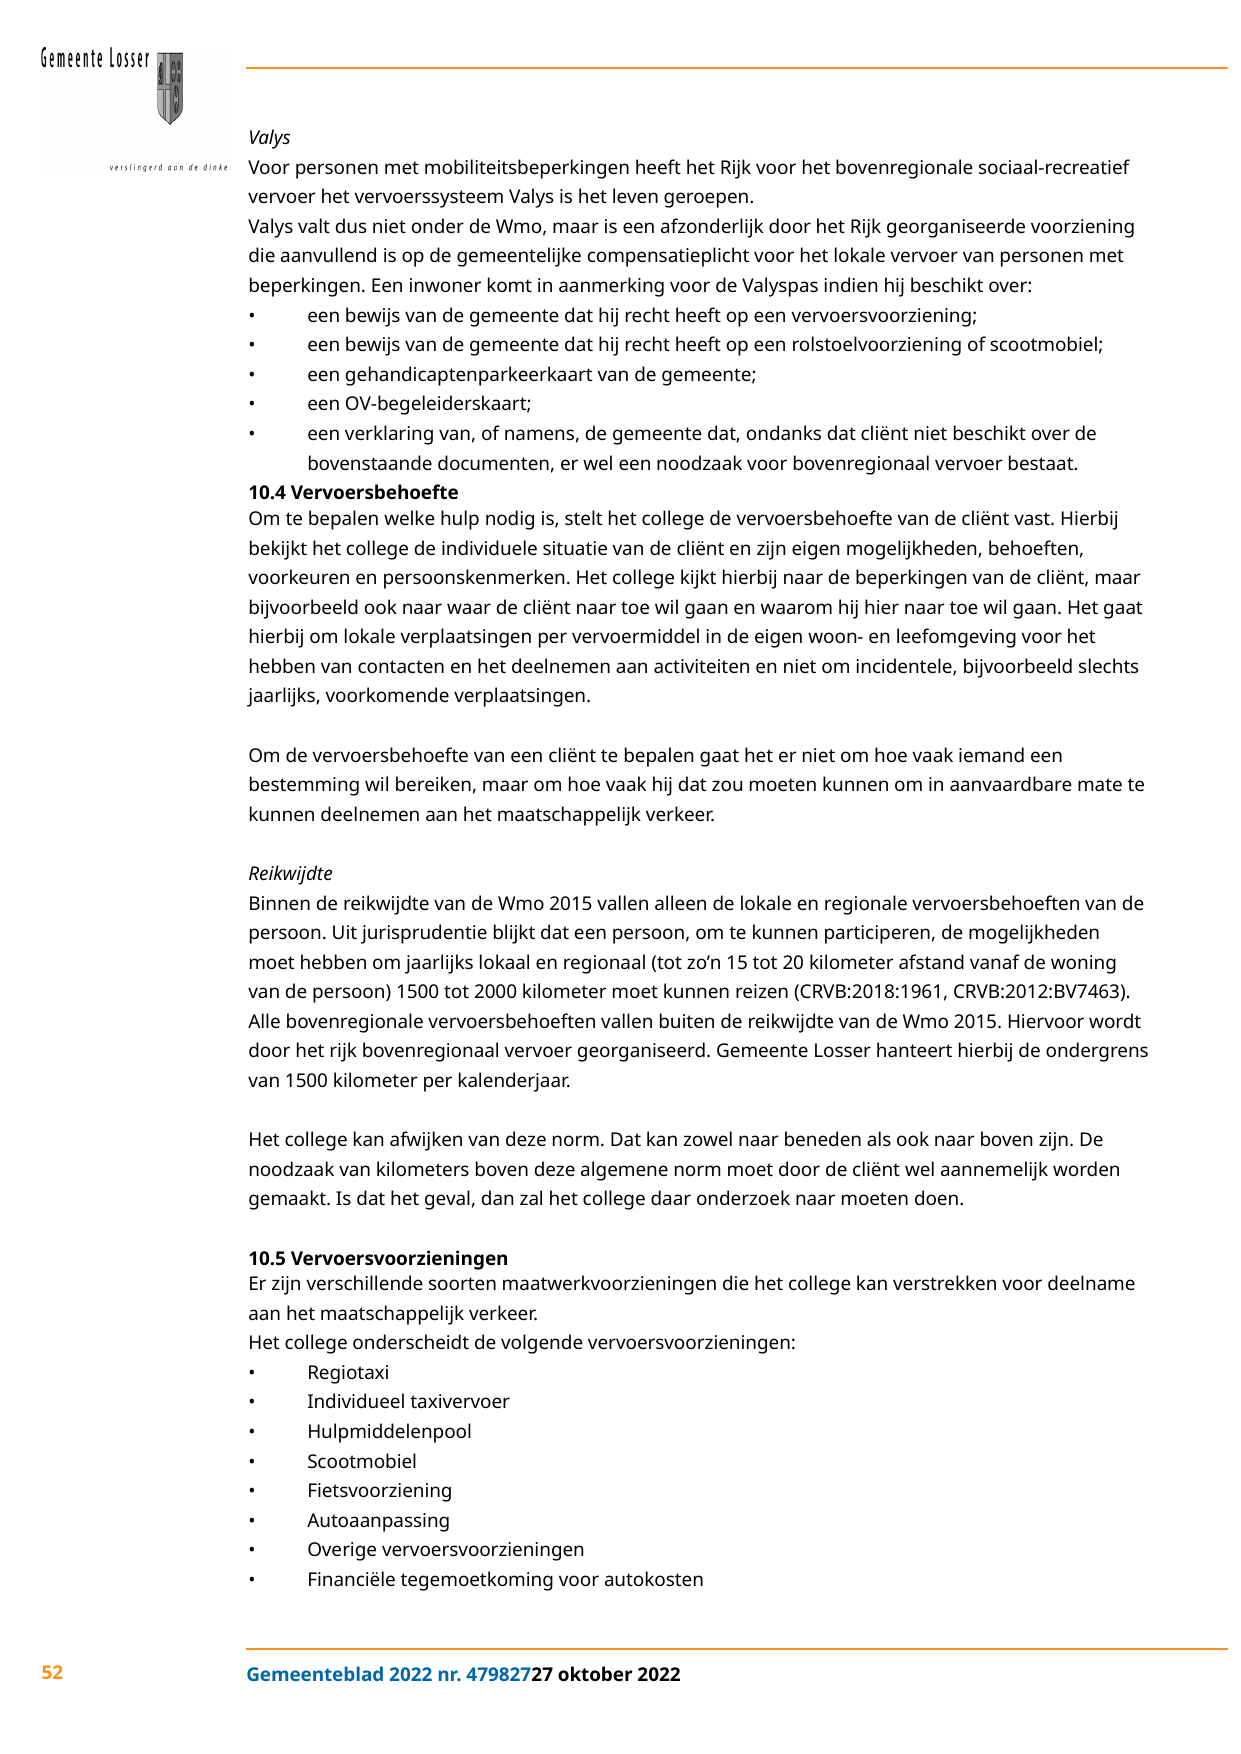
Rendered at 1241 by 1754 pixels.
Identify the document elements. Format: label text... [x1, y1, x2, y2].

text Het college kan afwijken van deze norm. Dat kan zowel naar beneden als ook naar boven zijn. De noodzaak van kilometers boven deze algemene norm moet door de cliënt wel aannemelijk worden gemaakt. Is dat het geval, dan zal het college daar onderzoek naar moeten doen. [248, 1126, 1152, 1211]
list Financiële tegemoetkoming voor autokosten [248, 1566, 1152, 1592]
text Het college onderscheidt de volgende vervoersvoorzieningen: [248, 1329, 1152, 1355]
list Hulpmiddelenpool [248, 1418, 1152, 1444]
list Autoaanpassing [248, 1507, 1152, 1533]
text Binnen de reikwijdte van de Wmo 2015 vallen alleen de lokale en regionale vervoersbehoeften van de persoon. Uit jurisprudentie blijkt dat een persoon, om te kunnen participeren, de mogelijkheden moet hebben om jaarlijks lokaal en regionaal (tot zo’n 15 tot 20 kilometer afstand vanaf de woning van de persoon) 1500 tot 2000 kilometer moet kunnen reizen (CRVB:2018:1961, CRVB:2012:BV7463). Alle bovenregionale vervoersbehoeften vallen buiten de reikwijdte van de Wmo 2015. Hiervoor wordt door het rijk bovenregionaal vervoer georganiseerd. Gemeente Losser hanteert hierbij de ondergrens van 1500 kilometer per kalenderjaar. [248, 890, 1152, 1093]
list een OV-begeleiderskaart; [248, 391, 1152, 416]
text 10.4 Vervoersbehoefte [248, 479, 1152, 505]
list een verklaring van, of namens, de gemeente dat, ondanks dat cliënt niet beschikt over de bovenstaande documenten, er wel een noodzaak voor bovenregionaal vervoer bestaat. [248, 420, 1152, 476]
text Voor personen met mobiliteitsbeperkingen heeft het Rijk voor het bovenregionale sociaal-recreatief vervoer het vervoerssysteem Valys is het leven geroepen. [248, 154, 1152, 209]
list Individueel taxivervoer [248, 1389, 1152, 1414]
list Regiotaxi [248, 1359, 1152, 1385]
list Scootmobiel [248, 1448, 1152, 1474]
text Er zijn verschillende soorten maatwerkvoorzieningen die het college kan verstrekken voor deelname aan het maatschappelijk verkeer. [248, 1270, 1152, 1326]
text 10.5 Vervoersvoorzieningen [248, 1245, 1152, 1270]
text Reikwijdte [248, 860, 1152, 886]
picture [41, 47, 231, 172]
text Om te bepalen welke hulp nodig is, stelt het college de vervoersbehoefte van de cliënt vast. Hierbij bekijkt het college de individuele situatie van de cliënt en zijn eigen mogelijkheden, behoeften, voorkeuren en persoonskenmerken. Het college kijkt hierbij naar de beperkingen van de cliënt, maar bijvoorbeeld ook naar waar de cliënt naar toe wil gaan en waarom hij hier naar toe wil gaan. Het gaat hierbij om lokale verplaatsingen per vervoermiddel in de eigen woon- en leefomgeving voor het hebben van contacten en het deelnemen aan activiteiten en niet om incidentele, bijvoorbeeld slechts jaarlijks, voorkomende verplaatsingen. [248, 505, 1152, 708]
text Valys valt dus niet onder de Wmo, maar is een afzonderlijk door het Rijk georganiseerde voorziening die aanvullend is op de gemeentelijke compensatieplicht voor het lokale vervoer van personen met beperkingen. Een inwoner komt in aanmerking voor de Valyspas indien hij beschikt over: [248, 213, 1152, 298]
list een gehandicaptenparkeerkaart van de gemeente; [248, 361, 1152, 387]
list een bewijs van de gemeente dat hij recht heeft op een rolstoelvoorziening of scootmobiel; [248, 331, 1152, 357]
list een bewijs van de gemeente dat hij recht heeft op een vervoersvoorziening; [248, 302, 1152, 328]
list Fietsvoorziening [248, 1477, 1152, 1503]
list Overige vervoersvoorzieningen [248, 1537, 1152, 1562]
text Om de vervoersbehoefte van een cliënt te bepalen gaat het er niet om hoe vaak iemand een bestemming wil bereiken, maar om hoe vaak hij dat zou moeten kunnen om in aanvaardbare mate te kunnen deelnemen aan het maatschappelijk verkeer. [248, 742, 1152, 827]
text Valys [248, 124, 1152, 150]
